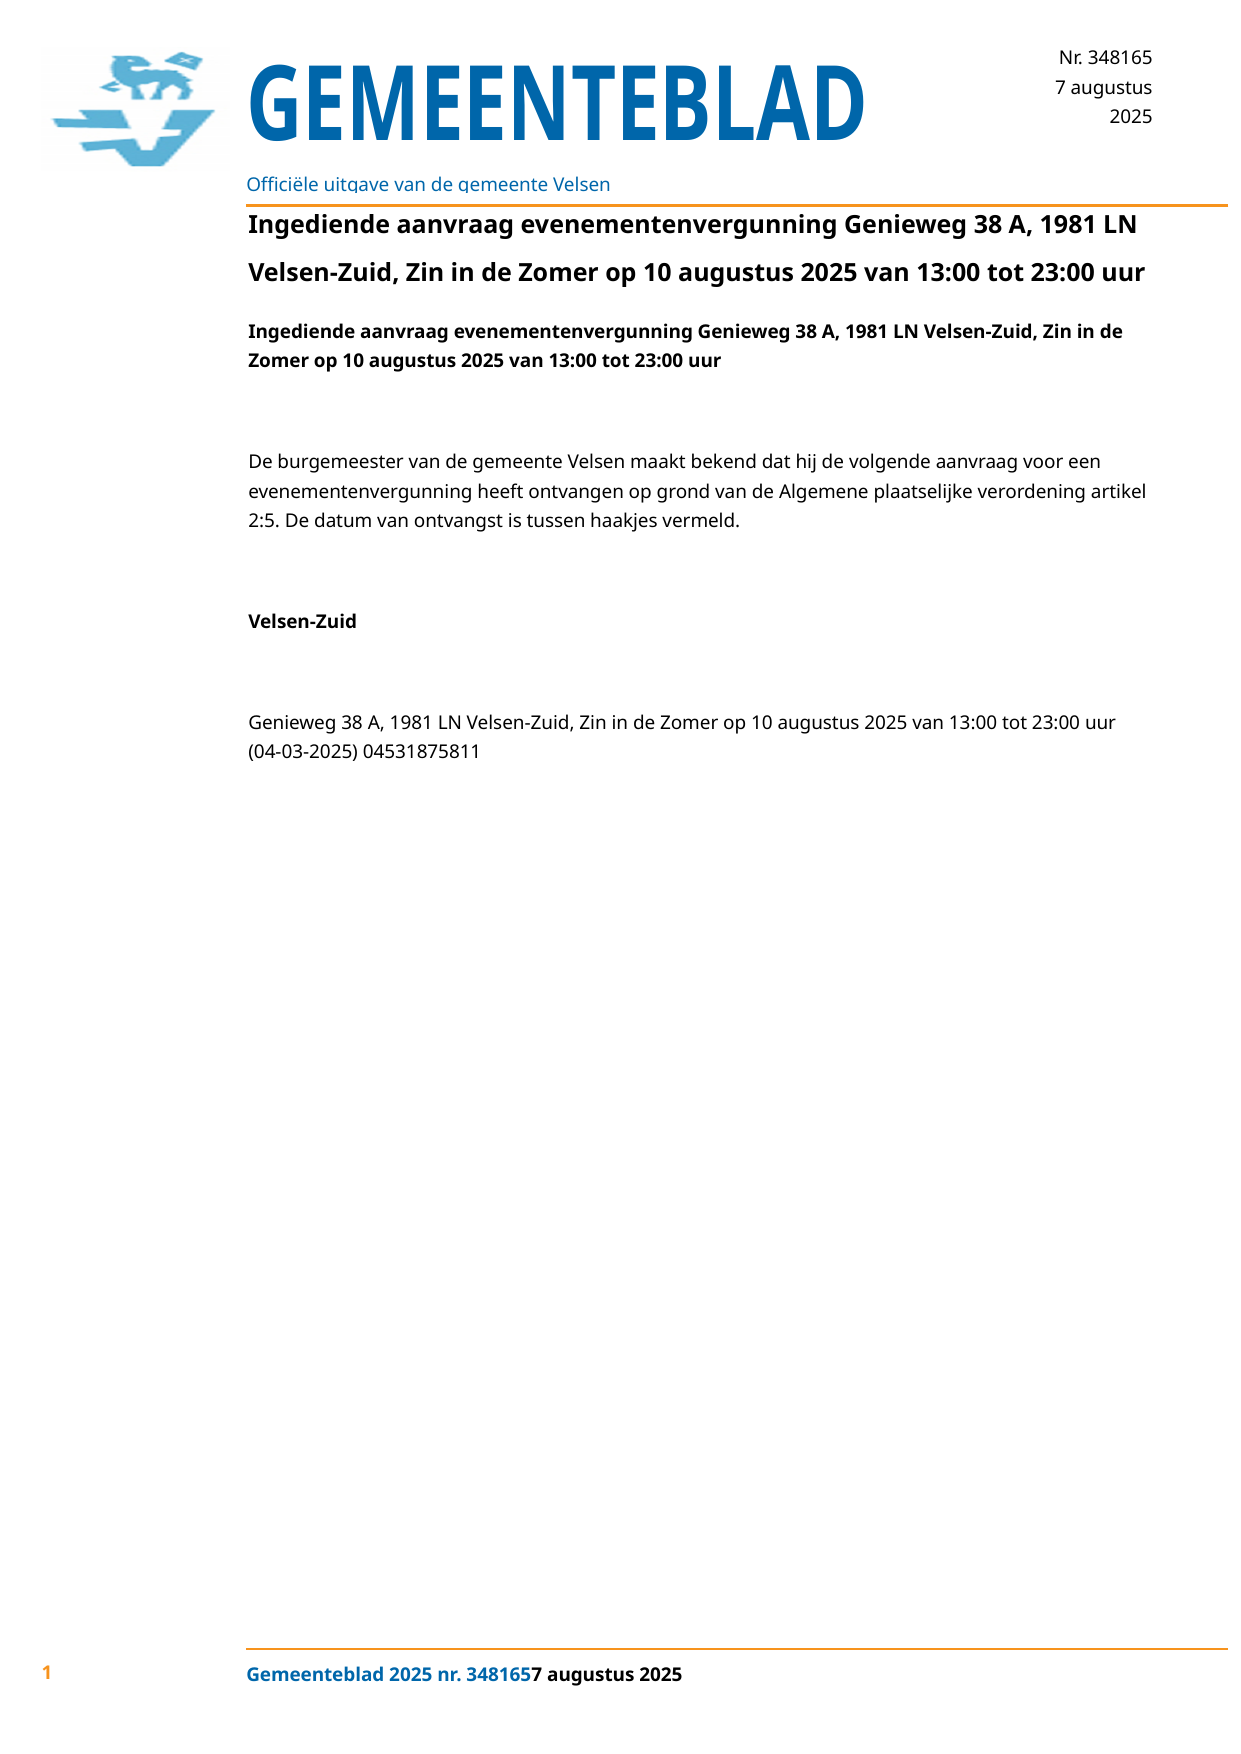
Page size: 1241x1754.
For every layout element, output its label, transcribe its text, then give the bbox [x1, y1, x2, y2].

text Ingediende aanvraag evenementenvergunning Genieweg 38 A, 1981 LN Velsen-Zuid, Zin in de Zomer op 10 augustus 2025 van 13:00 tot 23:00 uur [248, 318, 1152, 373]
picture [41, 47, 231, 172]
text Ingediende aanvraag evenementenvergunning Genieweg 38 A, 1981 LN Velsen-Zuid, Zin in de Zomer op 10 augustus 2025 van 13:00 tot 23:00 uur [248, 207, 1152, 288]
text Genieweg 38 A, 1981 LN Velsen-Zuid, Zin in de Zomer op 10 augustus 2025 van 13:00 tot 23:00 uur (04-03-2025) 04531875811 [248, 709, 1152, 764]
text Velsen-Zuid [248, 608, 1152, 634]
text De burgemeester van de gemeente Velsen maakt bekend dat hij de volgende aanvraag voor een evenementenvergunning heeft ontvangen op grond van de Algemene plaatselijke verordening artikel 2:5. De datum van ontvangst is tussen haakjes vermeld. [248, 448, 1152, 533]
